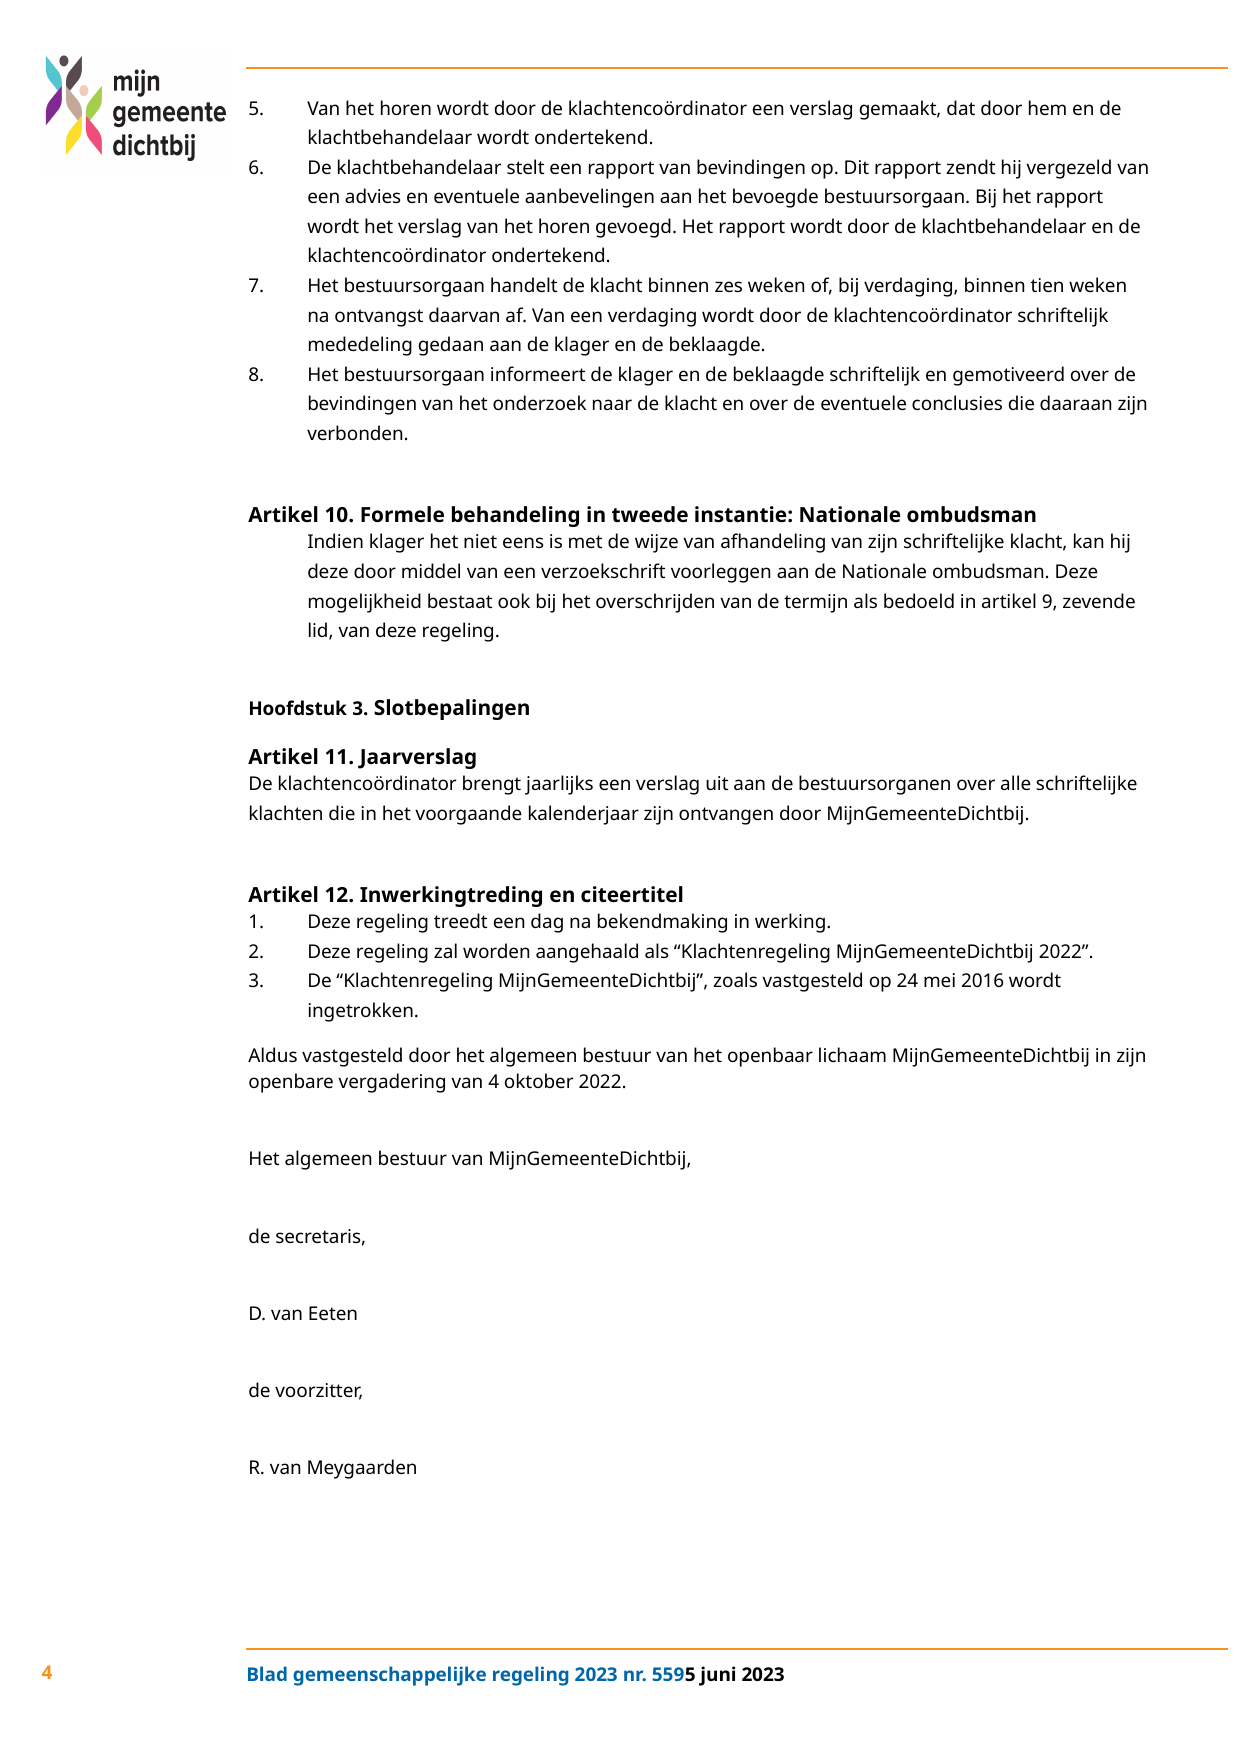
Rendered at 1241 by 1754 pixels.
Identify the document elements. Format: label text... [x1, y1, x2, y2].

text de voorzitter, [248, 1377, 1152, 1403]
text De klachtencoördinator brengt jaarlijks een verslag uit aan de bestuursorganen over alle schriftelijke klachten die in het voorgaande kalenderjaar zijn ontvangen door MijnGemeenteDichtbij. [248, 770, 1152, 826]
text R. van Meygaarden [248, 1454, 1152, 1480]
text Artikel 10. Formele behandeling in tweede instantie: Nationale ombudsman [248, 500, 1152, 529]
list De klachtbehandelaar stelt een rapport van bevindingen op. Dit rapport zendt hij vergezeld van een advies en eventuele aanbevelingen aan het bevoegde bestuursorgaan. Bij het rapport wordt het verslag van het horen gevoegd. Het rapport wordt door de klachtbehandelaar en de klachtencoördinator ondertekend. [248, 154, 1152, 268]
text Artikel 11. Jaarverslag [248, 742, 1152, 770]
list Deze regeling zal worden aangehaald als “Klachtenregeling MijnGemeenteDichtbij 2022”. [248, 938, 1152, 964]
list De “Klachtenregeling MijnGemeenteDichtbij”, zoals vastgesteld op 24 mei 2016 wordt ingetrokken. [248, 967, 1152, 1023]
list Het bestuursorgaan handelt de klacht binnen zes weken of, bij verdaging, binnen tien weken na ontvangst daarvan af. Van een verdaging wordt door de klachtencoördinator schriftelijk mededeling gedaan aan de klager en de beklaagde. [248, 272, 1152, 357]
text Aldus vastgesteld door het algemeen bestuur van het openbaar lichaam MijnGemeenteDichtbij in zijn openbare vergadering van 4 oktober 2022. [248, 1043, 1152, 1094]
text Het algemeen bestuur van MijnGemeenteDichtbij, [248, 1146, 1152, 1171]
picture [41, 47, 231, 172]
list Indien klager het niet eens is met de wijze van afhandeling van zijn schriftelijke klacht, kan hij deze door middel van een verzoekschrift voorleggen aan de Nationale ombudsman. Deze mogelijkheid bestaat ook bij het overschrijden van de termijn als bedoeld in artikel 9, zevende lid, van deze regeling. [248, 529, 1152, 643]
text Artikel 12. Inwerkingtreding en citeertitel [248, 880, 1152, 908]
text D. van Eeten [248, 1300, 1152, 1326]
text Hoofdstuk 3. Slotbepalingen [248, 693, 1152, 721]
list Deze regeling treedt een dag na bekendmaking in werking. [248, 908, 1152, 934]
list Van het horen wordt door de klachtencoördinator een verslag gemaakt, dat door hem en de klachtbehandelaar wordt ondertekend. [248, 95, 1152, 150]
text de secretaris, [248, 1223, 1152, 1248]
list Het bestuursorgaan informeert de klager en de beklaagde schriftelijk en gemotiveerd over de bevindingen van het onderzoek naar de klacht en over de eventuele conclusies die daaraan zijn verbonden. [248, 361, 1152, 446]
